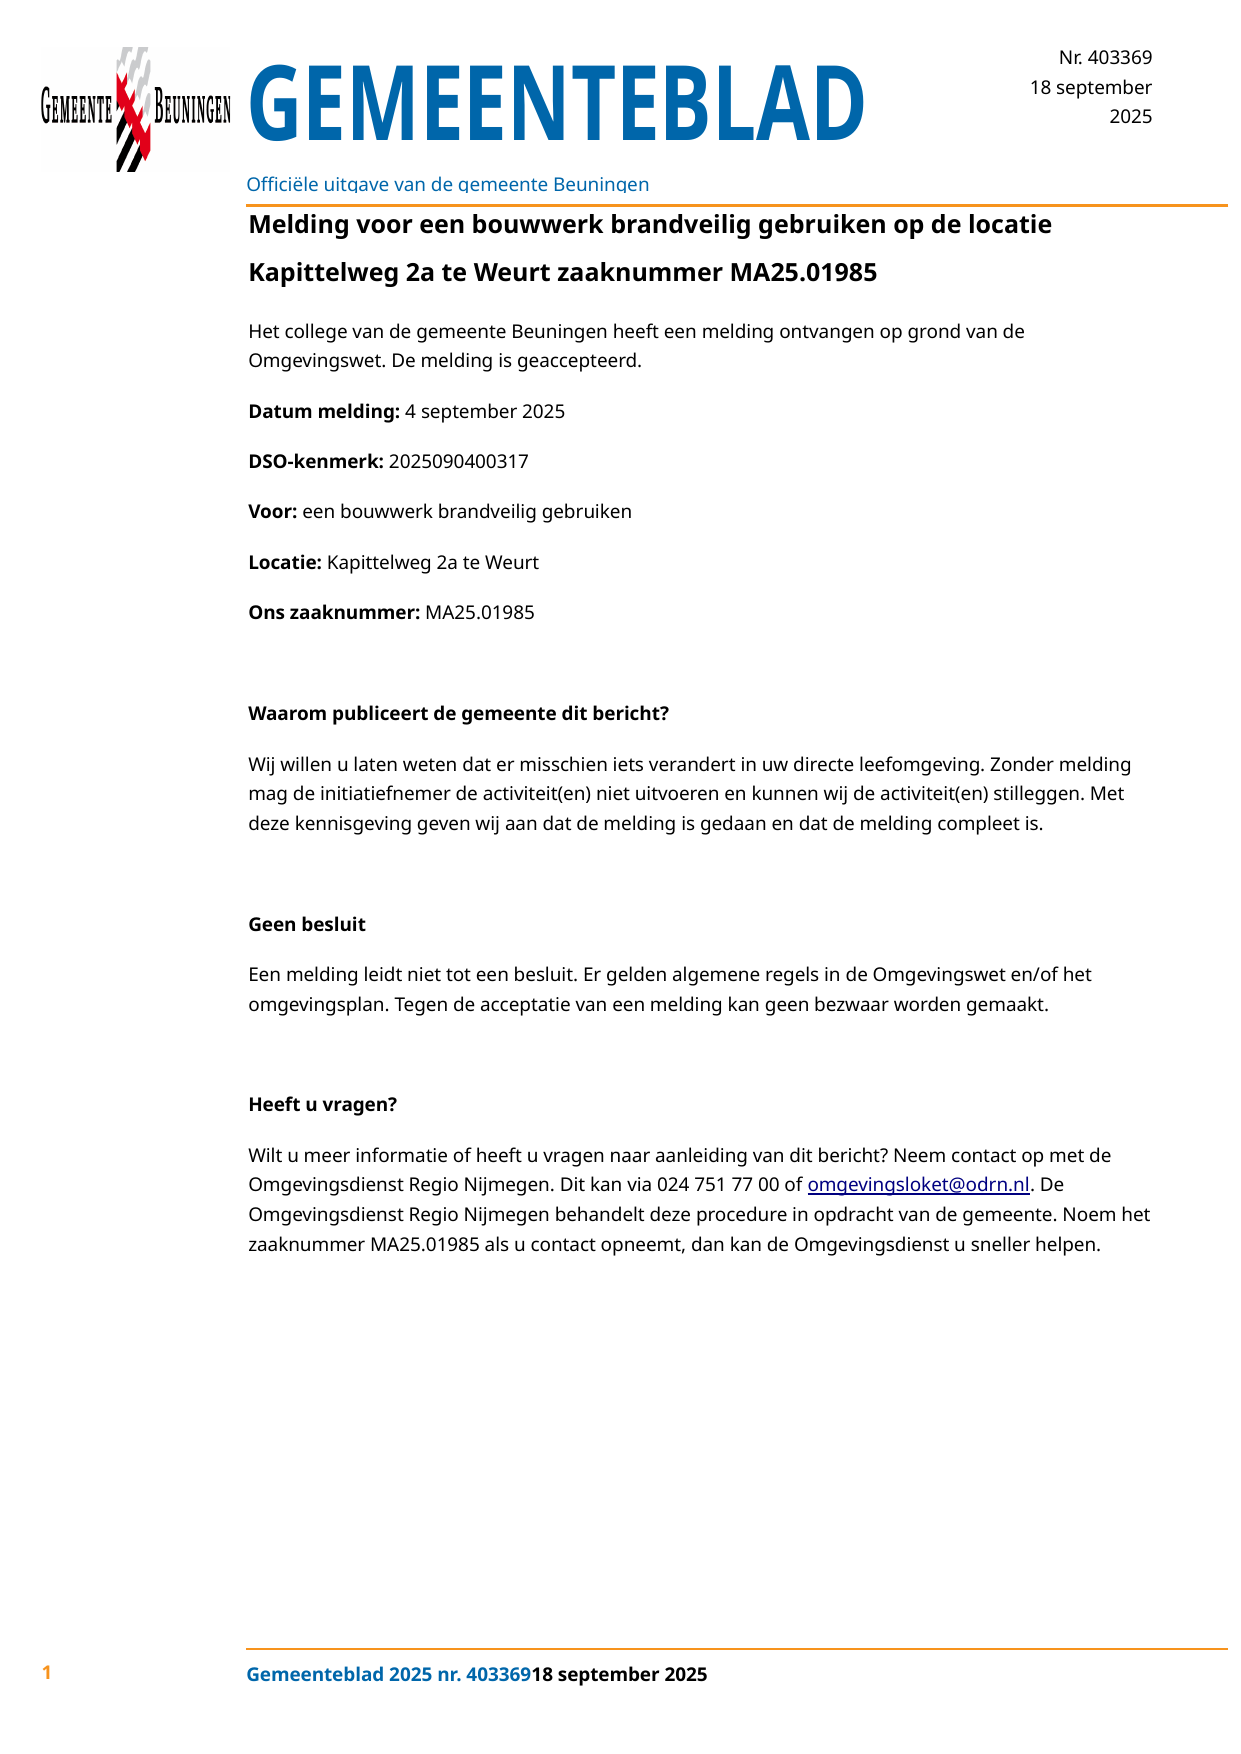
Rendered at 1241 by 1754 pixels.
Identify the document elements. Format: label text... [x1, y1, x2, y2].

text Een melding leidt niet tot een besluit. Er gelden algemene regels in de Omgevingswet en/of het omgevingsplan. Tegen de acceptatie van een melding kan geen bezwaar worden gemaakt. [248, 961, 1152, 1017]
text Wij willen u laten weten dat er misschien iets verandert in uw directe leefomgeving. Zonder melding mag de initiatiefnemer de activiteit(en) niet uitvoeren en kunnen wij de activiteit(en) stilleggen. Met deze kennisgeving geven wij aan dat de melding is gedaan en dat de melding compleet is. [248, 751, 1152, 836]
text Waarom publiceert de gemeente dit bericht? [248, 700, 1152, 726]
text Voor: een bouwwerk brandveilig gebruiken [248, 499, 1152, 524]
text Geen besluit [248, 911, 1152, 937]
text Melding voor een bouwwerk brandveilig gebruiken op de locatie Kapittelweg 2a te Weurt zaaknummer MA25.01985 [248, 207, 1152, 288]
picture [41, 47, 231, 172]
text Het college van de gemeente Beuningen heeft een melding ontvangen op grond van de Omgevingswet. De melding is geaccepteerd. [248, 318, 1152, 373]
text Ons zaaknummer: MA25.01985 [248, 599, 1152, 625]
text Locatie: Kapittelweg 2a te Weurt [248, 549, 1152, 575]
text Wilt u meer informatie of heeft u vragen naar aanleiding van dit bericht? Neem contact op met de Omgevingsdienst Regio Nijmegen. Dit kan via 024 751 77 00 of omgevingsloket@odrn.nl. De Omgevingsdienst Regio Nijmegen behandelt deze procedure in opdracht van de gemeente. Noem het zaaknummer MA25.01985 als u contact opneemt, dan kan de Omgevingsdienst u sneller helpen. [248, 1142, 1152, 1257]
text Datum melding: 4 september 2025 [248, 398, 1152, 424]
text DSO-kenmerk: 2025090400317 [248, 448, 1152, 474]
text Heeft u vragen? [248, 1092, 1152, 1117]
